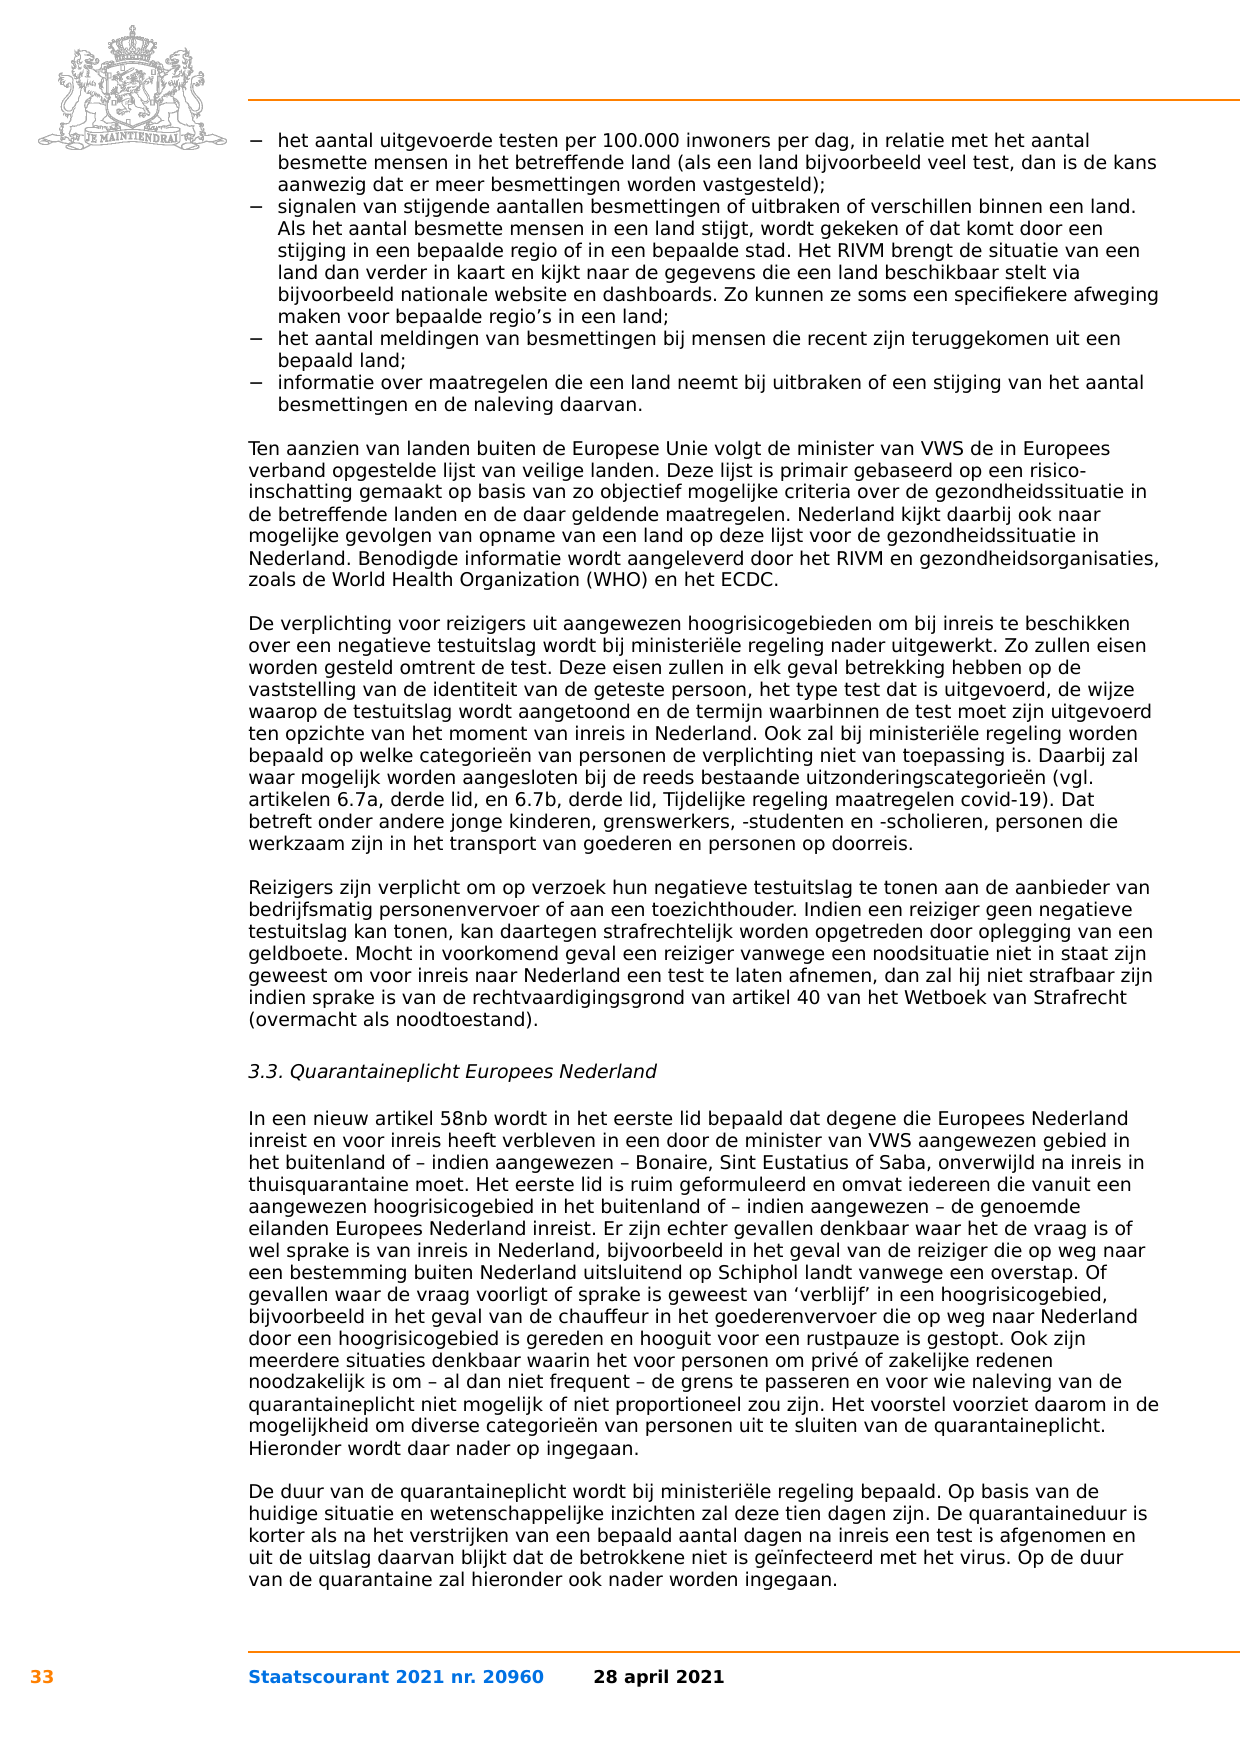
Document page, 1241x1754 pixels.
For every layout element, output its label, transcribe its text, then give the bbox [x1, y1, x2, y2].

subtitle 3.3. Quarantaineplicht Europees Nederland [248, 1061, 1163, 1083]
text − informatie over maatregelen die een land neemt bij uitbraken of een stijging van het aantal besmettingen en de naleving daarvan. [248, 372, 1163, 416]
picture [38, 25, 227, 150]
text − signalen van stijgende aantallen besmettingen of uitbraken of verschillen binnen een land. Als het aantal besmette mensen in een land stijgt, wordt gekeken of dat komt door een stijging in een bepaalde regio of in een bepaalde stad. Het RIVM brengt de situatie van een land dan verder in kaart en kijkt naar de gegevens die een land beschikbaar stelt via bijvoorbeeld nationale website en dashboards. Zo kunnen ze soms een specifiekere afweging maken voor bepaalde regio’s in een land; [248, 196, 1163, 328]
text Reizigers zijn verplicht om op verzoek hun negatieve testuitslag te tonen aan de aanbieder van bedrijfsmatig personenvervoer of aan een toezichthouder. Indien een reiziger geen negatieve testuitslag kan tonen, kan daartegen strafrechtelijk worden opgetreden door oplegging van een geldboete. Mocht in voorkomend geval een reiziger vanwege een noodsituatie niet in staat zijn geweest om voor inreis naar Nederland een test te laten afnemen, dan zal hij niet strafbaar zijn indien sprake is van de rechtvaardigingsgrond van artikel 40 van het Wetboek van Strafrecht (overmacht als noodtoestand). [248, 877, 1163, 1031]
text Ten aanzien van landen buiten de Europese Unie volgt de minister van VWS de in Europees verband opgestelde lijst van veilige landen. Deze lijst is primair gebaseerd op een risico-inschatting gemaakt op basis van zo objectief mogelijke criteria over de gezondheidssituatie in de betreffende landen en de daar geldende maatregelen. Nederland kijkt daarbij ook naar mogelijke gevolgen van opname van een land op deze lijst voor de gezondheidssituatie in Nederland. Benodigde informatie wordt aangeleverd door het RIVM en gezondheidsorganisaties, zoals de World Health Organization (WHO) en het ECDC. [248, 437, 1163, 591]
text − het aantal meldingen van besmettingen bij mensen die recent zijn teruggekomen uit een bepaald land; [248, 328, 1163, 372]
text De verplichting voor reizigers uit aangewezen hoogrisicogebieden om bij inreis te beschikken over een negatieve testuitslag wordt bij ministeriële regeling nader uitgewerkt. Zo zullen eisen worden gesteld omtrent de test. Deze eisen zullen in elk geval betrekking hebben op de vaststelling van de identiteit van de geteste persoon, het type test dat is uitgevoerd, de wijze waarop de testuitslag wordt aangetoond en de termijn waarbinnen de test moet zijn uitgevoerd ten opzichte van het moment van inreis in Nederland. Ook zal bij ministeriële regeling worden bepaald op welke categorieën van personen de verplichting niet van toepassing is. Daarbij zal waar mogelijk worden aangesloten bij de reeds bestaande uitzonderingscategorieën (vgl. artikelen 6.7a, derde lid, en 6.7b, derde lid, Tijdelijke regeling maatregelen covid-19). Dat betreft onder andere jonge kinderen, grenswerkers, ‑studenten en -scholieren, personen die werkzaam zijn in het transport van goederen en personen op doorreis. [248, 613, 1163, 855]
text De duur van de quarantaineplicht wordt bij ministeriële regeling bepaald. Op basis van de huidige situatie en wetenschappelijke inzichten zal deze tien dagen zijn. De quarantaineduur is korter als na het verstrijken van een bepaald aantal dagen na inreis een test is afgenomen en uit de uitslag daarvan blijkt dat de betrokkene niet is geïnfecteerd met het virus. Op de duur van de quarantaine zal hieronder ook nader worden ingegaan. [248, 1481, 1163, 1591]
text In een nieuw artikel 58nb wordt in het eerste lid bepaald dat degene die Europees Nederland inreist en voor inreis heeft verbleven in een door de minister van VWS aangewezen gebied in het buitenland of – indien aangewezen – Bonaire, Sint Eustatius of Saba, onverwijld na inreis in thuisquarantaine moet. Het eerste lid is ruim geformuleerd en omvat iedereen die vanuit een aangewezen hoogrisicogebied in het buitenland of – indien aangewezen – de genoemde eilanden Europees Nederland inreist. Er zijn echter gevallen denkbaar waar het de vraag is of wel sprake is van inreis in Nederland, bijvoorbeeld in het geval van de reiziger die op weg naar een bestemming buiten Nederland uitsluitend op Schiphol landt vanwege een overstap. Of gevallen waar de vraag voorligt of sprake is geweest van ‘verblijf’ in een hoogrisicogebied, bijvoorbeeld in het geval van de chauffeur in het goederenvervoer die op weg naar Nederland door een hoogrisicogebied is gereden en hooguit voor een rustpauze is gestopt. Ook zijn meerdere situaties denkbaar waarin het voor personen om privé of zakelijke redenen noodzakelijk is om – al dan niet frequent – de grens te passeren en voor wie naleving van de quarantaineplicht niet mogelijk of niet proportioneel zou zijn. Het voorstel voorziet daarom in de mogelijkheid om diverse categorieën van personen uit te sluiten van de quarantaineplicht. Hieronder wordt daar nader op ingegaan. [248, 1108, 1163, 1459]
text − het aantal uitgevoerde testen per 100.000 inwoners per dag, in relatie met het aantal besmette mensen in het betreffende land (als een land bijvoorbeeld veel test, dan is de kans aanwezig dat er meer besmettingen worden vastgesteld); [248, 130, 1163, 196]
